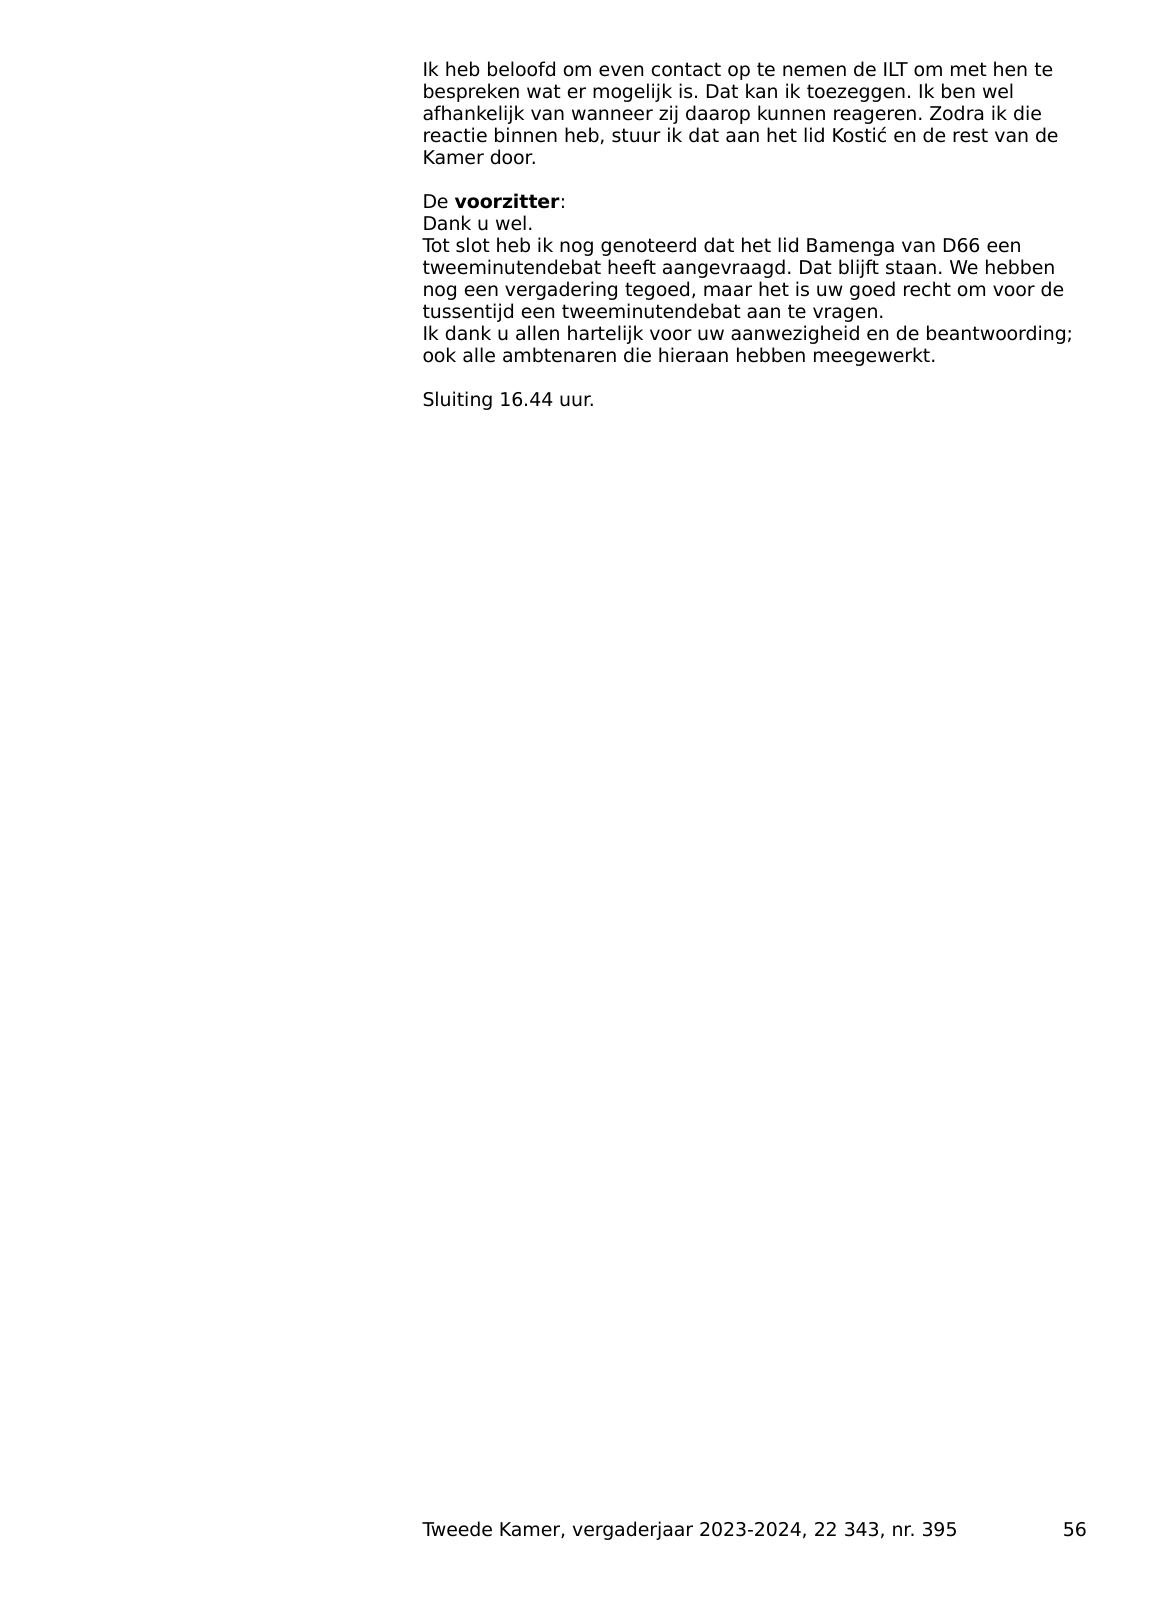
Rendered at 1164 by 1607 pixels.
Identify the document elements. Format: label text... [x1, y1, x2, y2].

text Sluiting 16.44 uur. [422, 389, 1087, 411]
text Ik dank u allen hartelijk voor uw aanwezigheid en de beantwoording; ook alle ambtenaren die hieraan hebben meegewerkt. [422, 323, 1087, 367]
text Ik heb beloofd om even contact op te nemen de ILT om met hen te bespreken wat er mogelijk is. Dat kan ik toezeggen. Ik ben wel afhankelijk van wanneer zij daarop kunnen reageren. Zodra ik die reactie binnen heb, stuur ik dat aan het lid Kostić en de rest van de Kamer door. [422, 59, 1087, 169]
text Dank u wel. [422, 213, 1087, 235]
text De voorzitter: [422, 191, 1087, 213]
text Tot slot heb ik nog genoteerd dat het lid Bamenga van D66 een tweeminutendebat heeft aangevraagd. Dat blijft staan. We hebben nog een vergadering tegoed, maar het is uw goed recht om voor de tussentijd een tweeminutendebat aan te vragen. [422, 235, 1087, 323]
